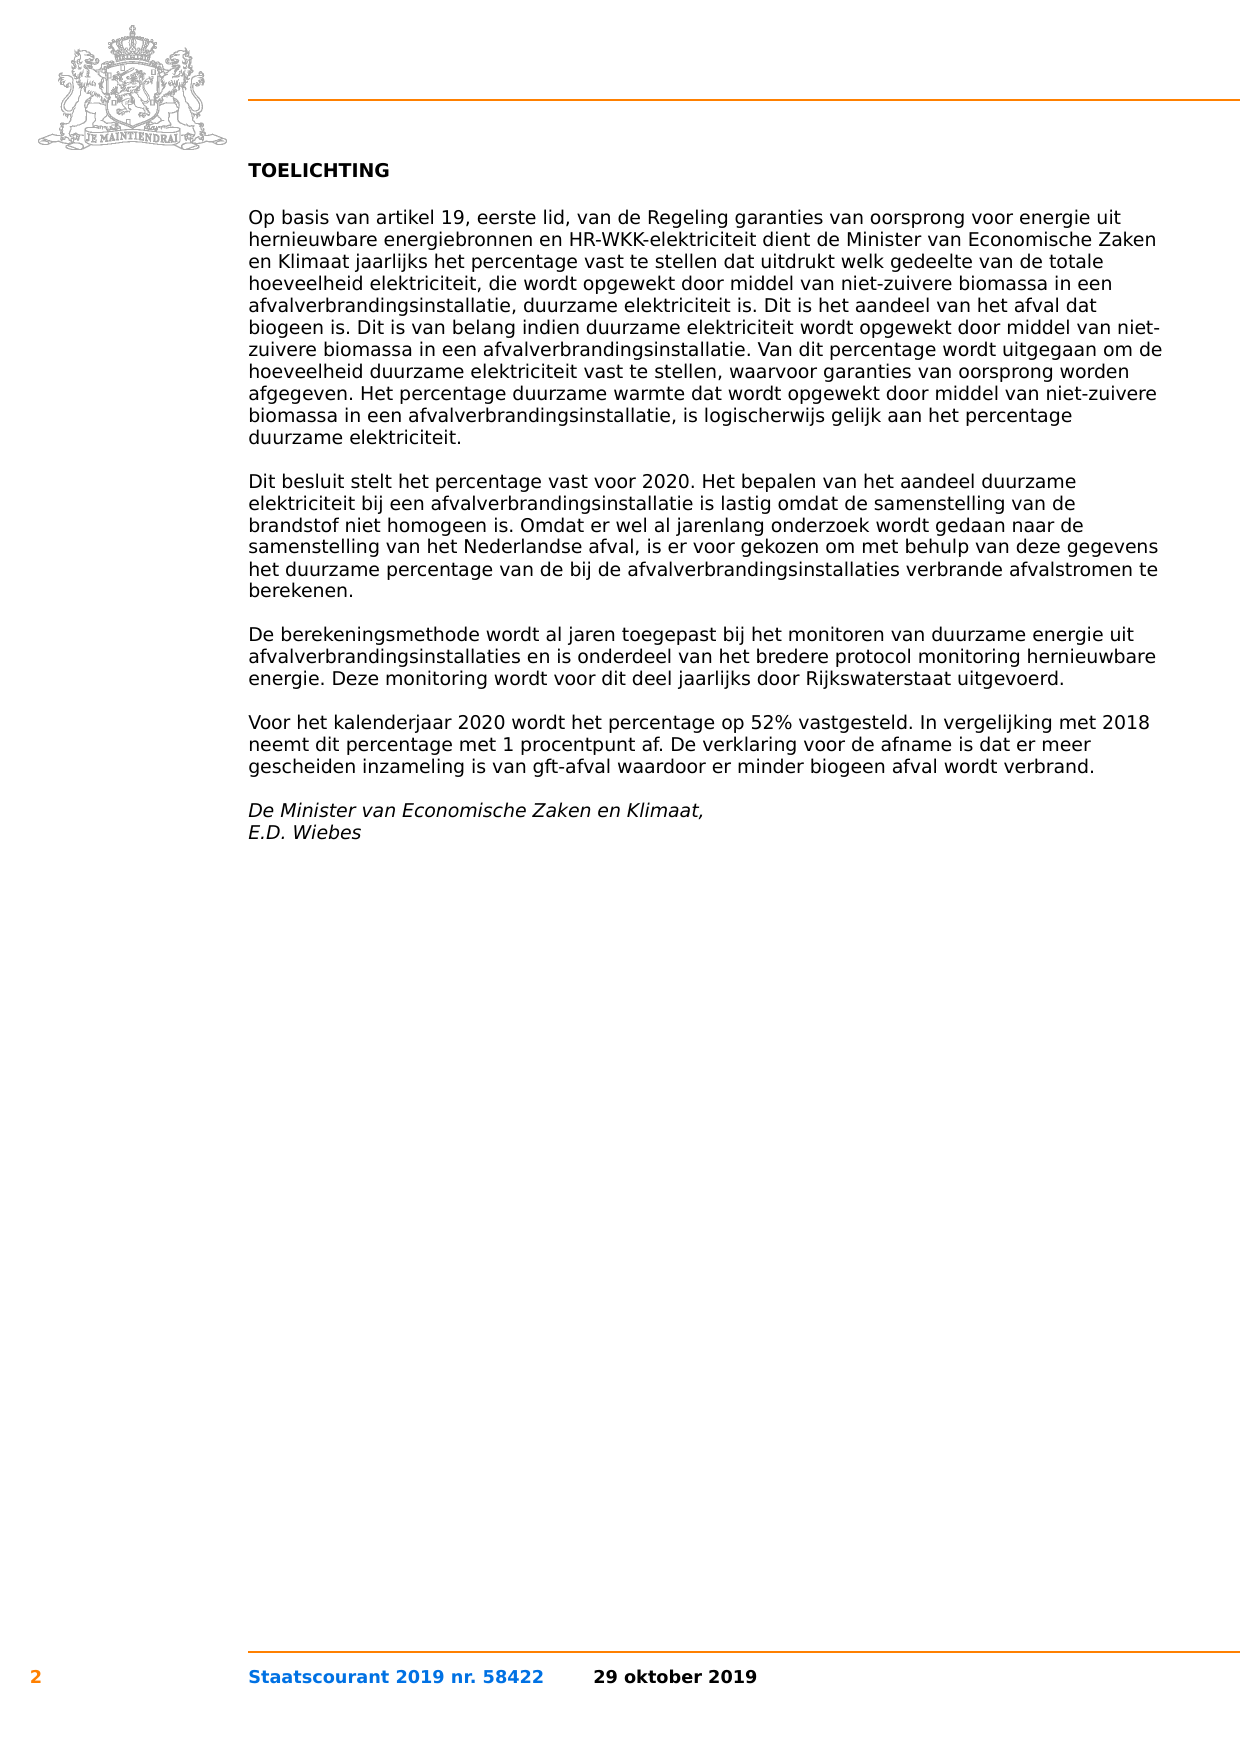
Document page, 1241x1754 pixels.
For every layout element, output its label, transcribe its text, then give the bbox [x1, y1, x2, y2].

text Voor het kalenderjaar 2020 wordt het percentage op 52% vastgesteld. In vergelijking met 2018 neemt dit percentage met 1 procentpunt af. De verklaring voor de afname is dat er meer gescheiden inzameling is van gft-afval waardoor er minder biogeen afval wordt verbrand. [248, 712, 1163, 778]
subtitle TOELICHTING [248, 160, 1163, 182]
text Dit besluit stelt het percentage vast voor 2020. Het bepalen van het aandeel duurzame elektriciteit bij een afvalverbrandingsinstallatie is lastig omdat de samenstelling van de brandstof niet homogeen is. Omdat er wel al jarenlang onderzoek wordt gedaan naar de samenstelling van het Nederlandse afval, is er voor gekozen om met behulp van deze gegevens het duurzame percentage van de bij de afvalverbrandingsinstallaties verbrande afvalstromen te berekenen. [248, 471, 1163, 602]
text De Minister van Economische Zaken en Klimaat, E.D. Wiebes [248, 800, 1163, 844]
picture [38, 25, 227, 150]
text De berekeningsmethode wordt al jaren toegepast bij het monitoren van duurzame energie uit afvalverbrandingsinstallaties en is onderdeel van het bredere protocol monitoring hernieuwbare energie. Deze monitoring wordt voor dit deel jaarlijks door Rijkswaterstaat uitgevoerd. [248, 624, 1163, 690]
text Op basis van artikel 19, eerste lid, van de Regeling garanties van oorsprong voor energie uit hernieuwbare energiebronnen en HR-WKK-elektriciteit dient de Minister van Economische Zaken en Klimaat jaarlijks het percentage vast te stellen dat uitdrukt welk gedeelte van de totale hoeveelheid elektriciteit, die wordt opgewekt door middel van niet-zuivere biomassa in een afvalverbrandingsinstallatie, duurzame elektriciteit is. Dit is het aandeel van het afval dat biogeen is. Dit is van belang indien duurzame elektriciteit wordt opgewekt door middel van niet-zuivere biomassa in een afvalverbrandingsinstallatie. Van dit percentage wordt uitgegaan om de hoeveelheid duurzame elektriciteit vast te stellen, waarvoor garanties van oorsprong worden afgegeven. Het percentage duurzame warmte dat wordt opgewekt door middel van niet-zuivere biomassa in een afvalverbrandingsinstallatie, is logischerwijs gelijk aan het percentage duurzame elektriciteit. [248, 207, 1163, 449]
